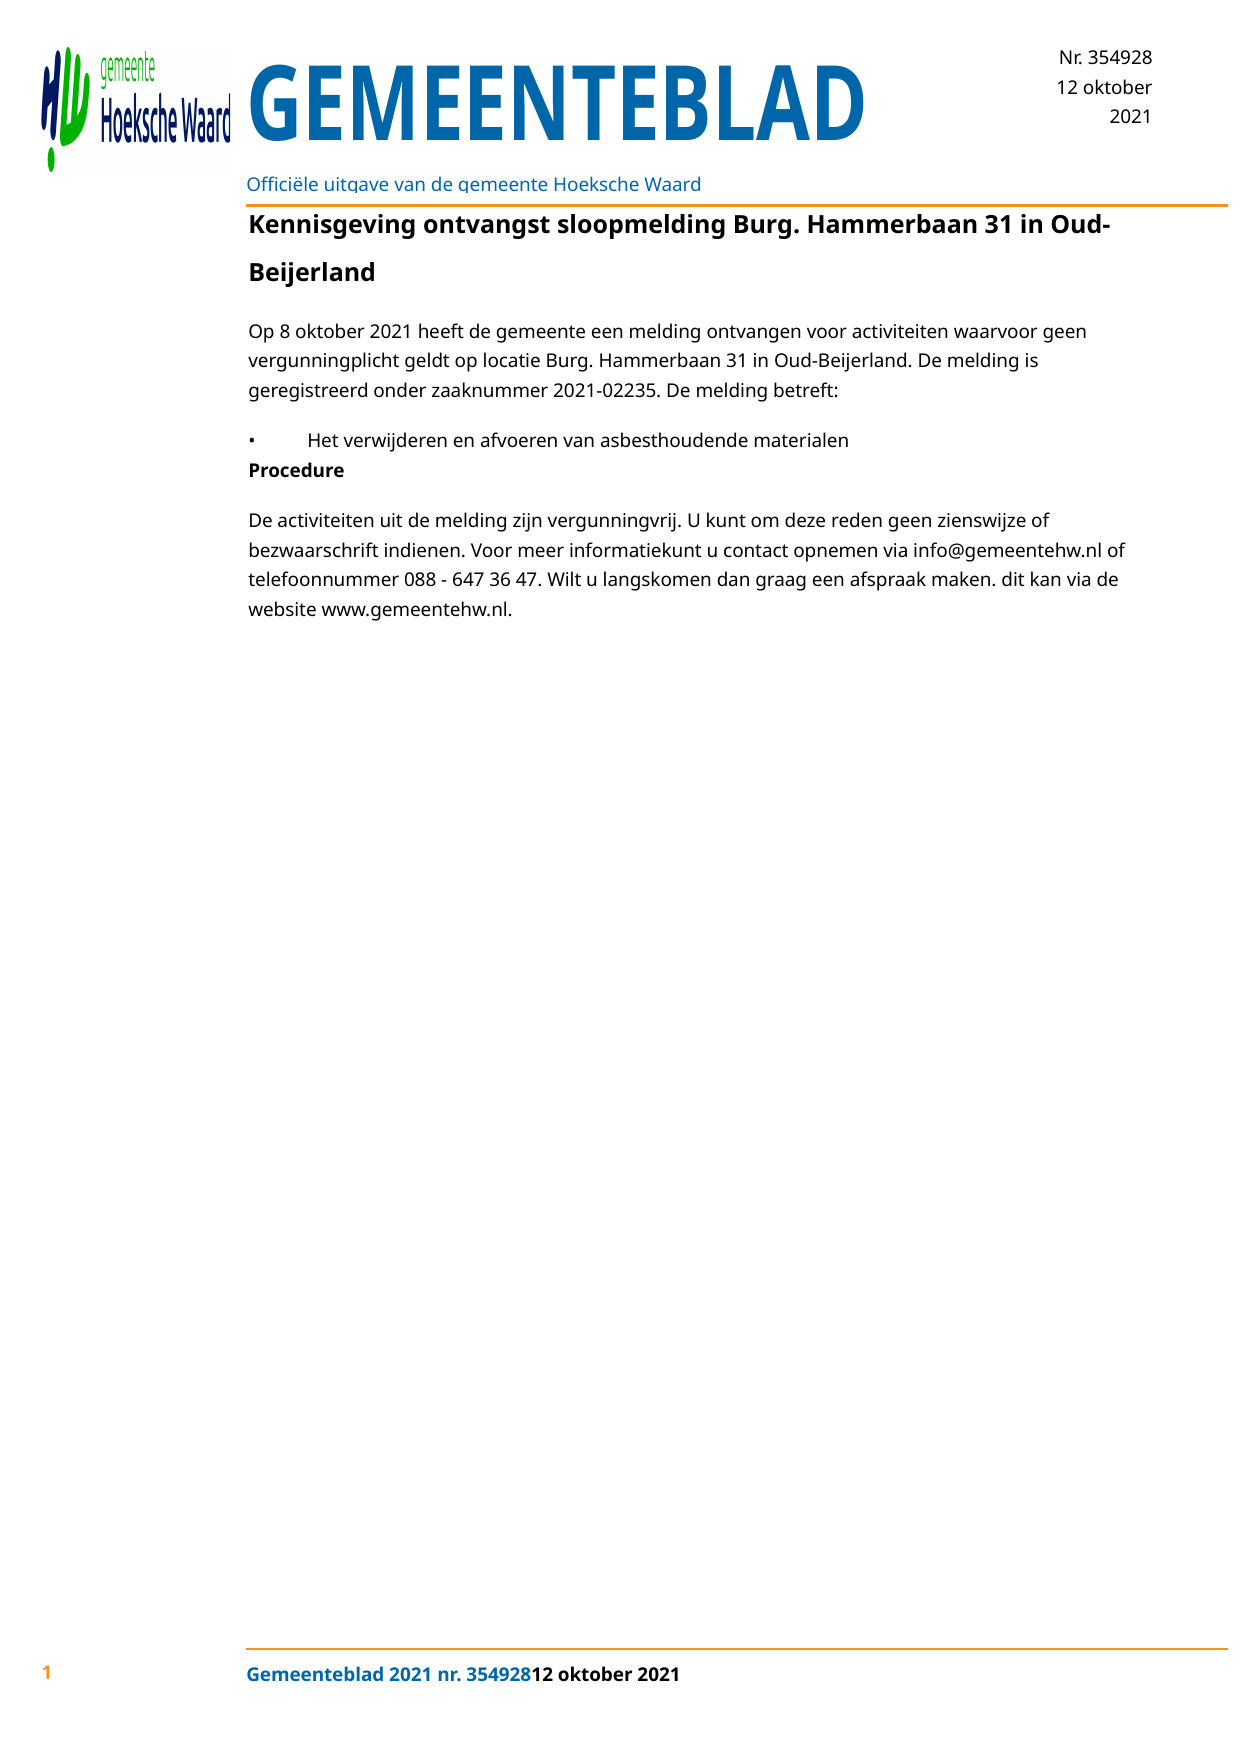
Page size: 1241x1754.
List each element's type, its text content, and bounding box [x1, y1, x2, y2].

text Procedure [248, 457, 1152, 483]
text De activiteiten uit de melding zijn vergunningvrij. U kunt om deze reden geen zienswijze of bezwaarschrift indienen. Voor meer informatiekunt u contact opnemen via info@gemeentehw.nl of telefoonnummer 088 - 647 36 47. Wilt u langskomen dan graag een afspraak maken. dit kan via de website www.gemeentehw.nl. [248, 507, 1152, 622]
text Op 8 oktober 2021 heeft de gemeente een melding ontvangen voor activiteiten waarvoor geen vergunningplicht geldt op locatie Burg. Hammerbaan 31 in Oud-Beijerland. De melding is geregistreerd onder zaaknummer 2021-02235. De melding betreft: [248, 318, 1152, 403]
text Kennisgeving ontvangst sloopmelding Burg. Hammerbaan 31 in Oud-Beijerland [248, 207, 1152, 288]
list Het verwijderen en afvoeren van asbesthoudende materialen [248, 427, 1152, 453]
picture [41, 47, 231, 172]
